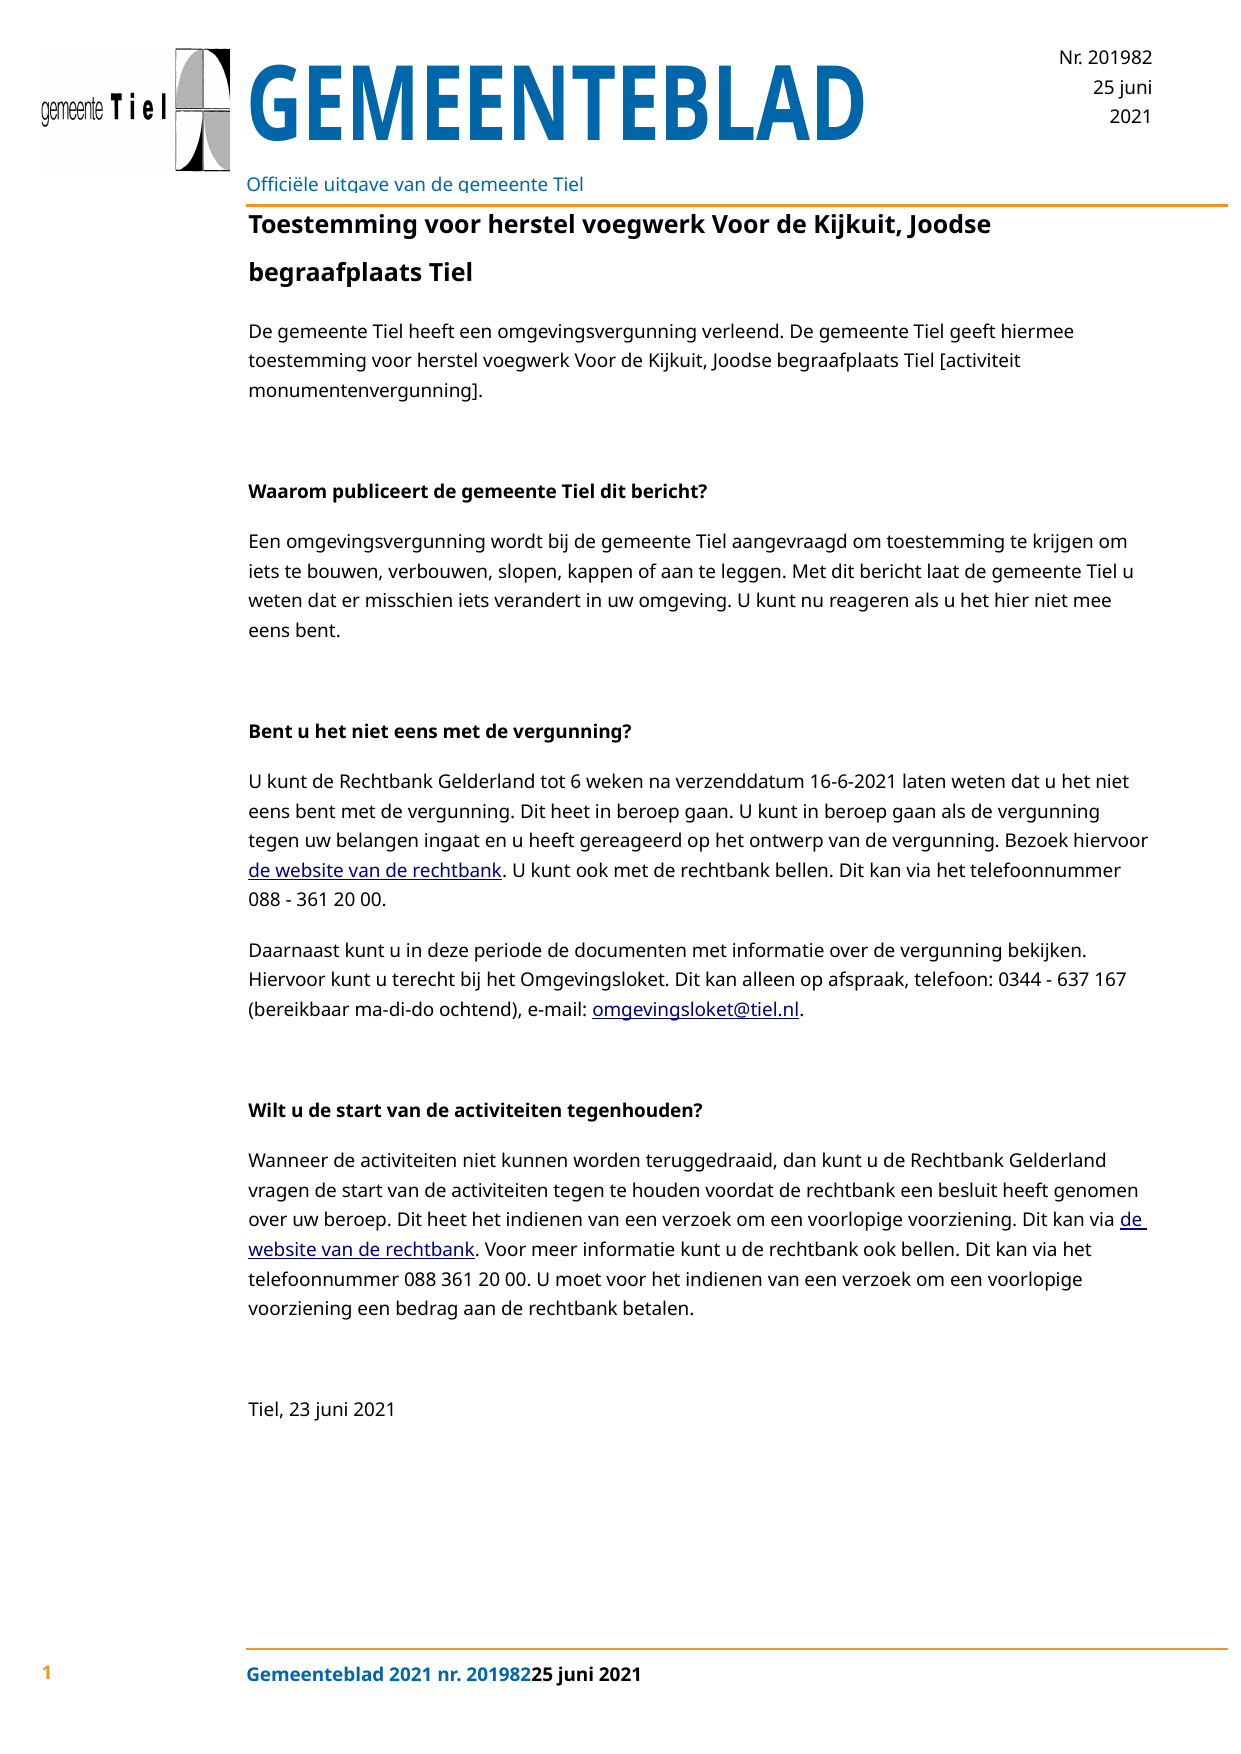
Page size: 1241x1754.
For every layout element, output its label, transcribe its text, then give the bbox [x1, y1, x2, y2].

picture [41, 47, 231, 172]
text Toestemming voor herstel voegwerk Voor de Kijkuit, Joodse begraafplaats Tiel [248, 207, 1152, 288]
text U kunt de Rechtbank Gelderland tot 6 weken na verzenddatum 16-6-2021 laten weten dat u het niet eens bent met de vergunning. Dit heet in beroep gaan. U kunt in beroep gaan als de vergunning tegen uw belangen ingaat en u heeft gereageerd op het ontwerp van de vergunning. Bezoek hiervoor de website van de rechtbank. U kunt ook met de rechtbank bellen. Dit kan via het telefoonnummer 088 - 361 20 00. [248, 768, 1152, 912]
text Bent u het niet eens met de vergunning? [248, 718, 1152, 744]
text Waarom publiceert de gemeente Tiel dit bericht? [248, 478, 1152, 504]
text Daarnaast kunt u in deze periode de documenten met informatie over de vergunning bekijken. Hiervoor kunt u terecht bij het Omgevingsloket. Dit kan alleen op afspraak, telefoon: 0344 - 637 167 (bereikbaar ma-di-do ochtend), e-mail: omgevingsloket@tiel.nl. [248, 937, 1152, 1022]
text Tiel, 23 juni 2021 [248, 1396, 1152, 1422]
text Een omgevingsvergunning wordt bij de gemeente Tiel aangevraagd om toestemming te krijgen om iets te bouwen, verbouwen, slopen, kappen of aan te leggen. Met dit bericht laat de gemeente Tiel u weten dat er misschien iets verandert in uw omgeving. U kunt nu reageren als u het hier niet mee eens bent. [248, 528, 1152, 643]
text De gemeente Tiel heeft een omgevingsvergunning verleend. De gemeente Tiel geeft hiermee toestemming voor herstel voegwerk Voor de Kijkuit, Joodse begraafplaats Tiel [activiteit monumentenvergunning]. [248, 318, 1152, 403]
text Wilt u de start van de activiteiten tegenhouden? [248, 1097, 1152, 1123]
text Wanneer de activiteiten niet kunnen worden teruggedraaid, dan kunt u de Rechtbank Gelderland vragen de start van de activiteiten tegen te houden voordat de rechtbank een besluit heeft genomen over uw beroep. Dit heet het indienen van een verzoek om een voorlopige voorziening. Dit kan via de website van de rechtbank. Voor meer informatie kunt u de rechtbank ook bellen. Dit kan via het telefoonnummer 088 361 20 00. U moet voor het indienen van een verzoek om een voorlopige voorziening een bedrag aan de rechtbank betalen. [248, 1147, 1152, 1321]
